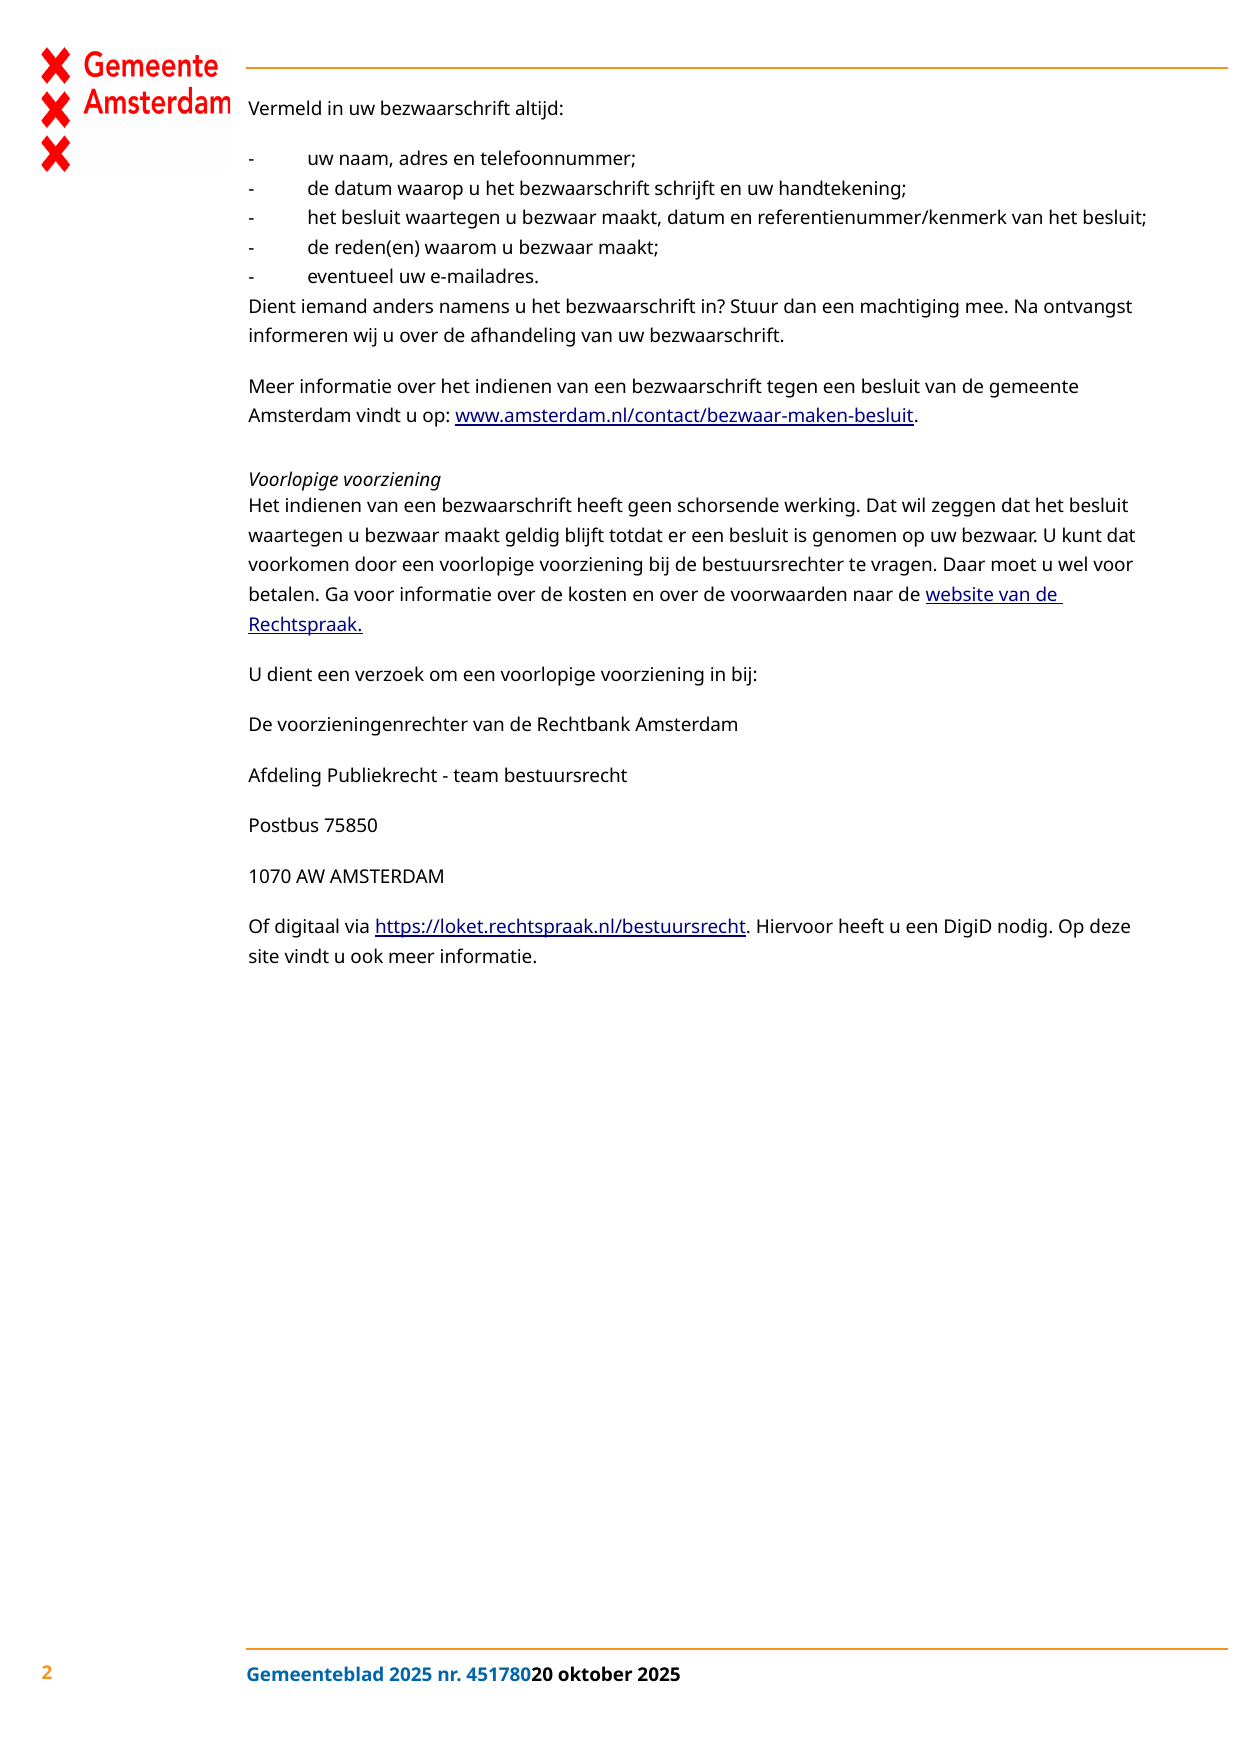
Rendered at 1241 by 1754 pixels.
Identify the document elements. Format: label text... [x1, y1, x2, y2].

text Vermeld in uw bezwaarschrift altijd: [248, 95, 1152, 121]
text 1070 AW AMSTERDAM [248, 863, 1152, 888]
list de datum waarop u het bezwaarschrift schrijft en uw handtekening; [248, 175, 1152, 201]
text U dient een verzoek om een voorlopige voorziening in bij: [248, 661, 1152, 687]
text Meer informatie over het indienen van een bezwaarschrift tegen een besluit van de gemeente Amsterdam vindt u op: www.amsterdam.nl/contact/bezwaar-maken-besluit. [248, 373, 1152, 428]
list het besluit waartegen u bezwaar maakt, datum en referentienummer/kenmerk van het besluit; [248, 204, 1152, 230]
list uw naam, adres en telefoonnummer; [248, 145, 1152, 171]
text Voorlopige voorziening [248, 467, 1152, 492]
text De voorzieningenrechter van de Rechtbank Amsterdam [248, 712, 1152, 737]
text Of digitaal via https://loket.rechtspraak.nl/bestuursrecht. Hiervoor heeft u een DigiD nodig. Op deze site vindt u ook meer informatie. [248, 913, 1152, 968]
text Het indienen van een bezwaarschrift heeft geen schorsende werking. Dat wil zeggen dat het besluit waartegen u bezwaar maakt geldig blijft totdat er een besluit is genomen op uw bezwaar. U kunt dat voorkomen door een voorlopige voorziening bij de bestuursrechter te vragen. Daar moet u wel voor betalen. Ga voor informatie over de kosten en over de voorwaarden naar de website van de Rechtspraak. [248, 492, 1152, 636]
text Afdeling Publiekrecht - team bestuursrecht [248, 762, 1152, 788]
list eventueel uw e-mailadres. [248, 263, 1152, 289]
picture [41, 47, 231, 172]
text Dient iemand anders namens u het bezwaarschrift in? Stuur dan een machtiging mee. Na ontvangst informeren wij u over de afhandeling van uw bezwaarschrift. [248, 293, 1152, 348]
list de reden(en) waarom u bezwaar maakt; [248, 234, 1152, 260]
text Postbus 75850 [248, 812, 1152, 838]
